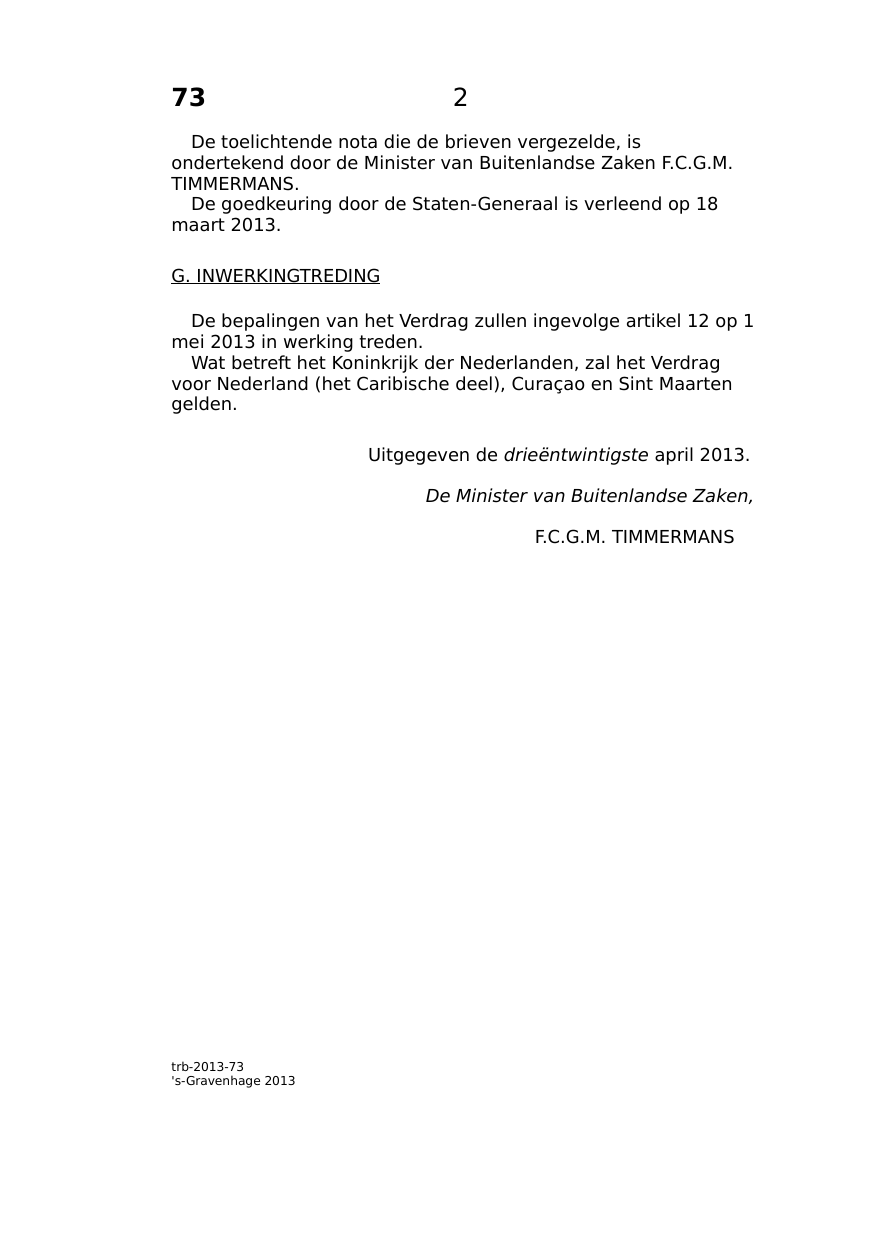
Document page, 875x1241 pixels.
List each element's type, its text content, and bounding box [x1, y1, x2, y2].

text De goedkeuring door de Staten-Generaal is verleend op 18 maart 2013. [171, 194, 756, 236]
text Uitgegeven de drieëntwintigste april 2013. [171, 445, 756, 466]
text De toelichtende nota die de brieven vergezelde, is ondertekend door de Minister van Buitenlandse Zaken F.C.G.M. TIMMERMANS. [171, 132, 756, 194]
text trb-2013-73 [171, 1060, 405, 1074]
text De Minister van Buitenlandse Zaken, F.C.G.M. TIMMERMANS [171, 486, 756, 548]
subtitle G. INWERKINGTREDING [171, 266, 756, 286]
text Wat betreft het Koninkrijk der Nederlanden, zal het Verdrag voor Nederland (het Caribische deel), Curaçao en Sint Maarten gelden. [171, 353, 756, 415]
text De bepalingen van het Verdrag zullen ingevolge artikel 12 op 1 mei 2013 in werking treden. [171, 311, 756, 353]
text 's-Gravenhage 2013 [171, 1074, 405, 1088]
